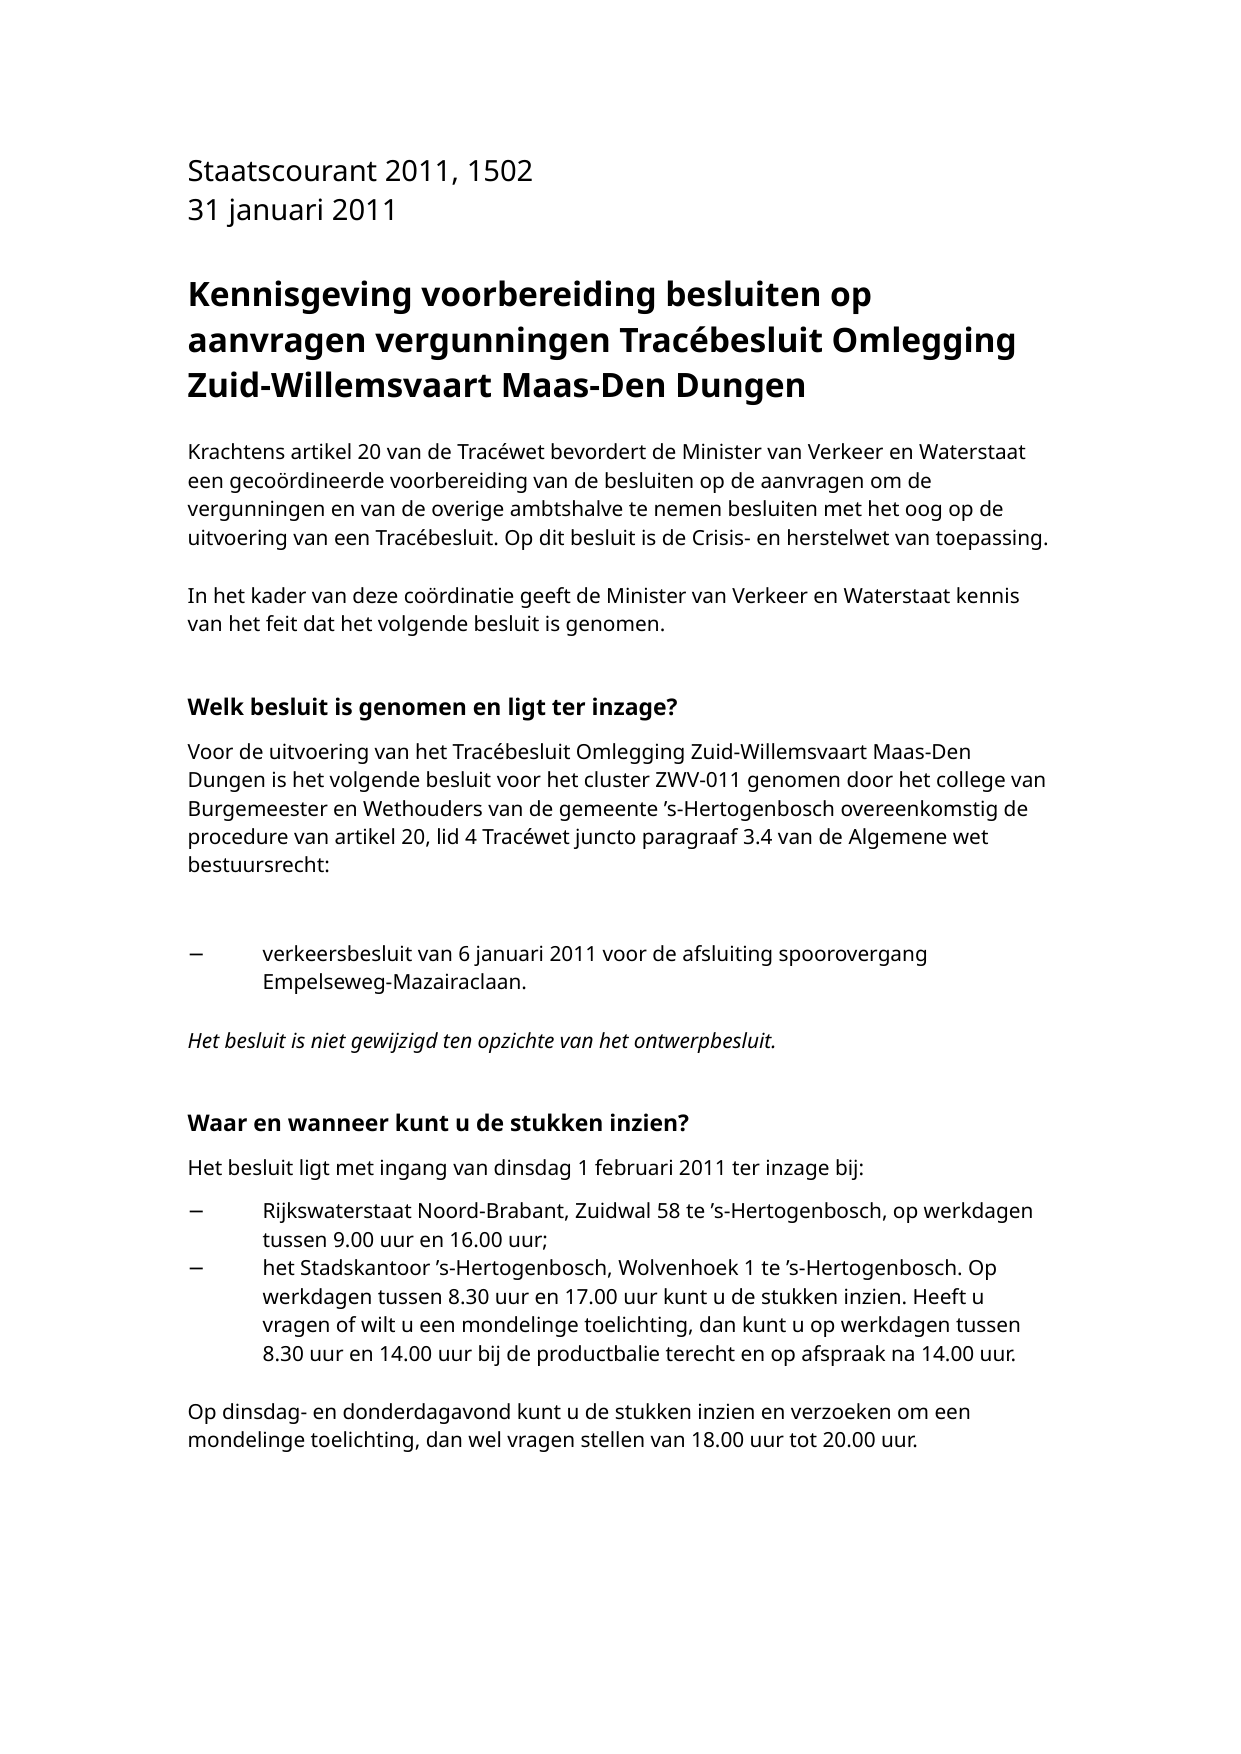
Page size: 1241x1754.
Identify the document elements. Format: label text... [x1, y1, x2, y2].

text Op dinsdag- en donderdagavond kunt u de stukken inzien en verzoeken om een mondelinge toelichting, dan wel vragen stellen van 18.00 uur tot 20.00 uur. [187, 1397, 1053, 1454]
text In het kader van deze coördinatie geeft de Minister van Verkeer en Waterstaat kennis van het feit dat het volgende besluit is genomen. [187, 581, 1053, 638]
subtitle Waar en wanneer kunt u de stukken inzien? [187, 1107, 1053, 1138]
text Het besluit is niet gewijzigd ten opzichte van het ontwerpbesluit. [187, 1026, 1053, 1054]
text Staatscourant 2011, 1502 [187, 150, 1053, 190]
list het Stadskantoor ’s-Hertogenbosch, Wolvenhoek 1 te ’s-Hertogenbosch. Op werkdagen tussen 8.30 uur en 17.00 uur kunt u de stukken inzien. Heeft u vragen of wilt u een mondelinge toelichting, dan kunt u op werkdagen tussen 8.30 uur en 14.00 uur bij de productbalie terecht en op afspraak na 14.00 uur. [187, 1253, 1053, 1367]
list Rijkswaterstaat Noord-Brabant, Zuidwal 58 te ’s-Hertogenbosch, op werkdagen tussen 9.00 uur en 16.00 uur; [187, 1196, 1053, 1253]
text Krachtens artikel 20 van de Tracéwet bevordert de Minister van Verkeer en Waterstaat een gecoördineerde voorbereiding van de besluiten op de aanvragen om de vergunningen en van de overige ambtshalve te nemen besluiten met het oog op de uitvoering van een Tracébesluit. Op dit besluit is de Crisis- en herstelwet van toepassing. [187, 437, 1053, 551]
subtitle Kennisgeving voorbereiding besluiten op aanvragen vergunningen Tracébesluit Omlegging Zuid-Willemsvaart Maas-Den Dungen [187, 271, 1053, 407]
text Voor de uitvoering van het Tracébesluit Omlegging Zuid-Willemsvaart Maas-Den Dungen is het volgende besluit voor het cluster ZWV-011 genomen door het college van Burgemeester en Wethouders van de gemeente ’s-Hertogenbosch overeenkomstig de procedure van artikel 20, lid 4 Tracéwet juncto paragraaf 3.4 van de Algemene wet bestuursrecht: [187, 737, 1053, 879]
list verkeersbesluit van 6 januari 2011 voor de afsluiting spoorovergang Empelseweg-Mazairaclaan. [187, 939, 1053, 996]
text 31 januari 2011 [187, 190, 1053, 229]
text Het besluit ligt met ingang van dinsdag 1 februari 2011 ter inzage bij: [187, 1153, 1053, 1181]
subtitle Welk besluit is genomen en ligt ter inzage? [187, 691, 1053, 722]
